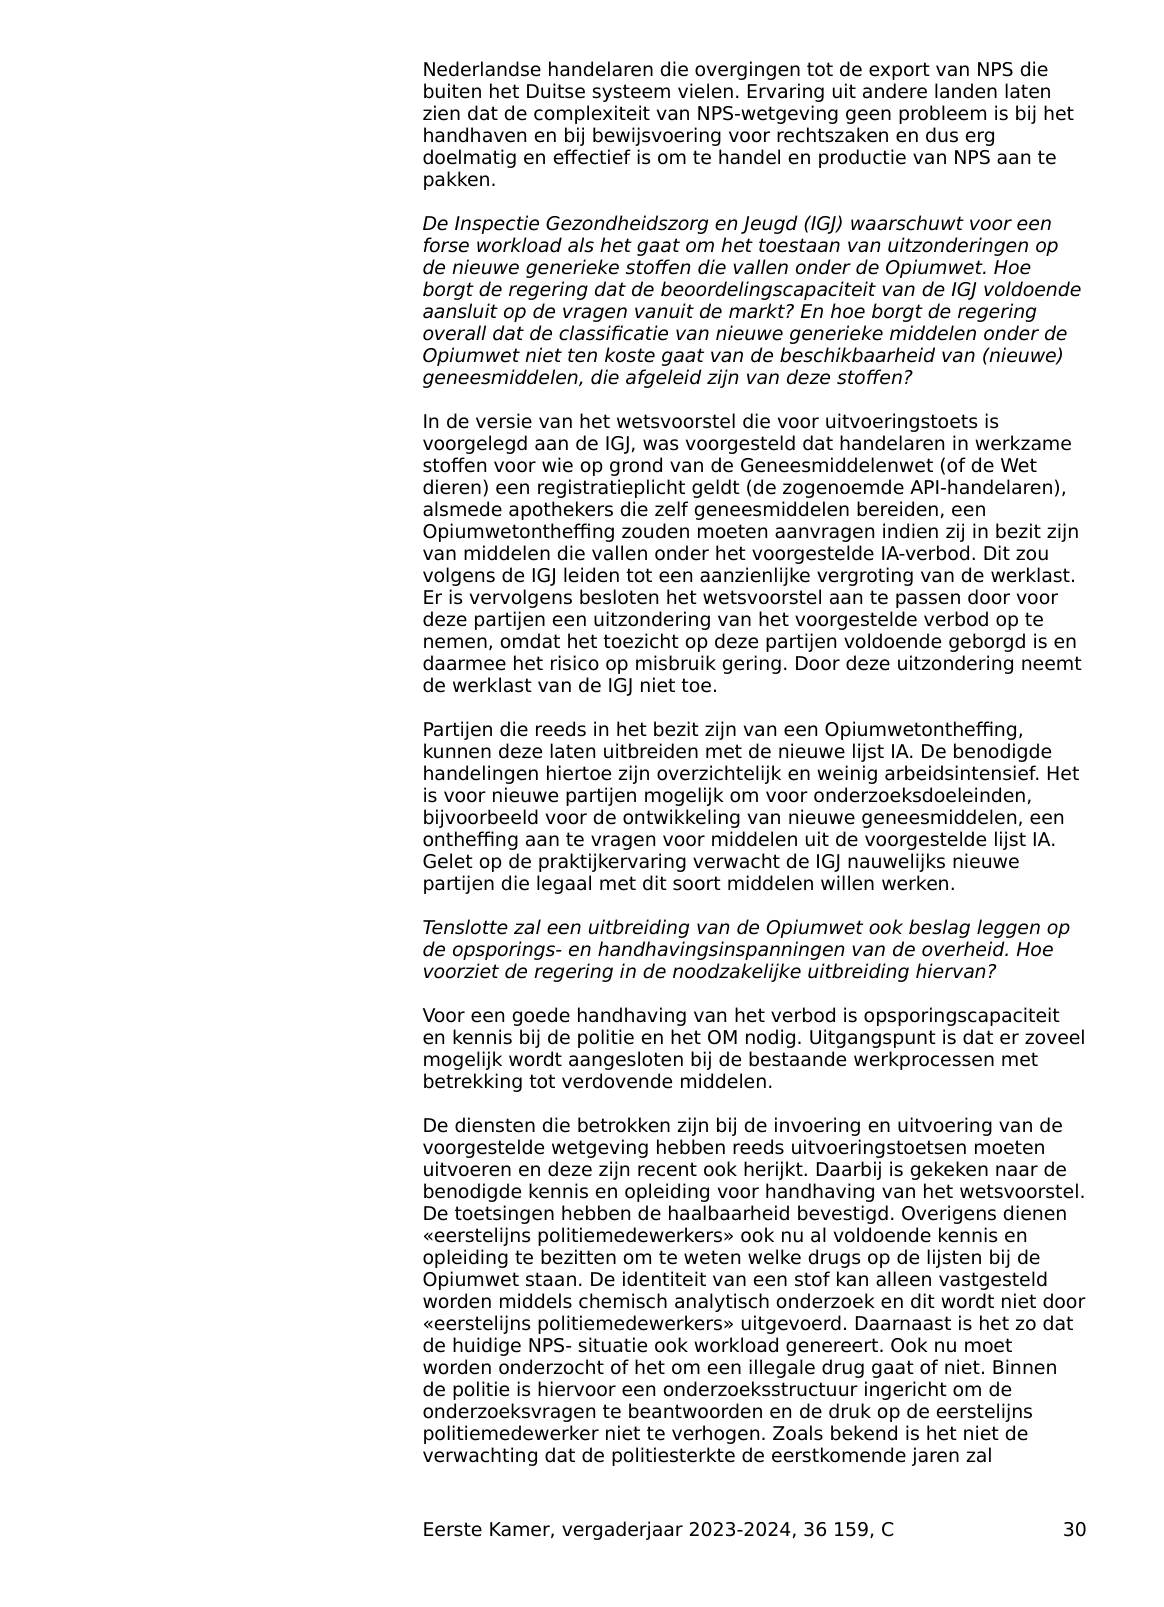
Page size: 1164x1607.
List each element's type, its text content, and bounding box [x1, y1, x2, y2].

text Nederlandse handelaren die overgingen tot de export van NPS die buiten het Duitse systeem vielen. Ervaring uit andere landen laten zien dat de complexiteit van NPS-wetgeving geen probleem is bij het handhaven en bij bewijsvoering voor rechtszaken en dus erg doelmatig en effectief is om te handel en productie van NPS aan te pakken. [422, 59, 1087, 191]
text De Inspectie Gezondheidszorg en Jeugd (IGJ) waarschuwt voor een forse workload als het gaat om het toestaan van uitzonderingen op de nieuwe generieke stoffen die vallen onder de Opiumwet. Hoe borgt de regering dat de beoordelingscapaciteit van de IGJ voldoende aansluit op de vragen vanuit de markt? En hoe borgt de regering overall dat de classificatie van nieuwe generieke middelen onder de Opiumwet niet ten koste gaat van de beschikbaarheid van (nieuwe) geneesmiddelen, die afgeleid zijn van deze stoffen? [422, 213, 1087, 389]
text Tenslotte zal een uitbreiding van de Opiumwet ook beslag leggen op de opsporings- en handhavingsinspanningen van de overheid. Hoe voorziet de regering in de noodzakelijke uitbreiding hiervan? [422, 917, 1087, 983]
text De diensten die betrokken zijn bij de invoering en uitvoering van de voorgestelde wetgeving hebben reeds uitvoeringstoetsen moeten uitvoeren en deze zijn recent ook herijkt. Daarbij is gekeken naar de benodigde kennis en opleiding voor handhaving van het wetsvoorstel. De toetsingen hebben de haalbaarheid bevestigd. Overigens dienen «eerstelijns politiemedewerkers» ook nu al voldoende kennis en opleiding te bezitten om te weten welke drugs op de lijsten bij de Opiumwet staan. De identiteit van een stof kan alleen vastgesteld worden middels chemisch analytisch onderzoek en dit wordt niet door «eerstelijns politiemedewerkers» uitgevoerd. Daarnaast is het zo dat de huidige NPS- situatie ook workload genereert. Ook nu moet worden onderzocht of het om een illegale drug gaat of niet. Binnen de politie is hiervoor een onderzoeksstructuur ingericht om de onderzoeksvragen te beantwoorden en de druk op de eerstelijns politiemedewerker niet te verhogen. Zoals bekend is het niet de verwachting dat de politiesterkte de eerstkomende jaren zal [422, 1115, 1087, 1467]
text Partijen die reeds in het bezit zijn van een Opiumwetontheffing, kunnen deze laten uitbreiden met de nieuwe lijst IA. De benodigde handelingen hiertoe zijn overzichtelijk en weinig arbeidsintensief. Het is voor nieuwe partijen mogelijk om voor onderzoeksdoeleinden, bijvoorbeeld voor de ontwikkeling van nieuwe geneesmiddelen, een ontheffing aan te vragen voor middelen uit de voorgestelde lijst IA. Gelet op de praktijkervaring verwacht de IGJ nauwelijks nieuwe partijen die legaal met dit soort middelen willen werken. [422, 719, 1087, 895]
text In de versie van het wetsvoorstel die voor uitvoeringstoets is voorgelegd aan de IGJ, was voorgesteld dat handelaren in werkzame stoffen voor wie op grond van de Geneesmiddelenwet (of de Wet dieren) een registratieplicht geldt (de zogenoemde API-handelaren), alsmede apothekers die zelf geneesmiddelen bereiden, een Opiumwetontheffing zouden moeten aanvragen indien zij in bezit zijn van middelen die vallen onder het voorgestelde IA-verbod. Dit zou volgens de IGJ leiden tot een aanzienlijke vergroting van de werklast. Er is vervolgens besloten het wetsvoorstel aan te passen door voor deze partijen een uitzondering van het voorgestelde verbod op te nemen, omdat het toezicht op deze partijen voldoende geborgd is en daarmee het risico op misbruik gering. Door deze uitzondering neemt de werklast van de IGJ niet toe. [422, 411, 1087, 697]
text Voor een goede handhaving van het verbod is opsporingscapaciteit en kennis bij de politie en het OM nodig. Uitgangspunt is dat er zoveel mogelijk wordt aangesloten bij de bestaande werkprocessen met betrekking tot verdovende middelen. [422, 1005, 1087, 1093]
